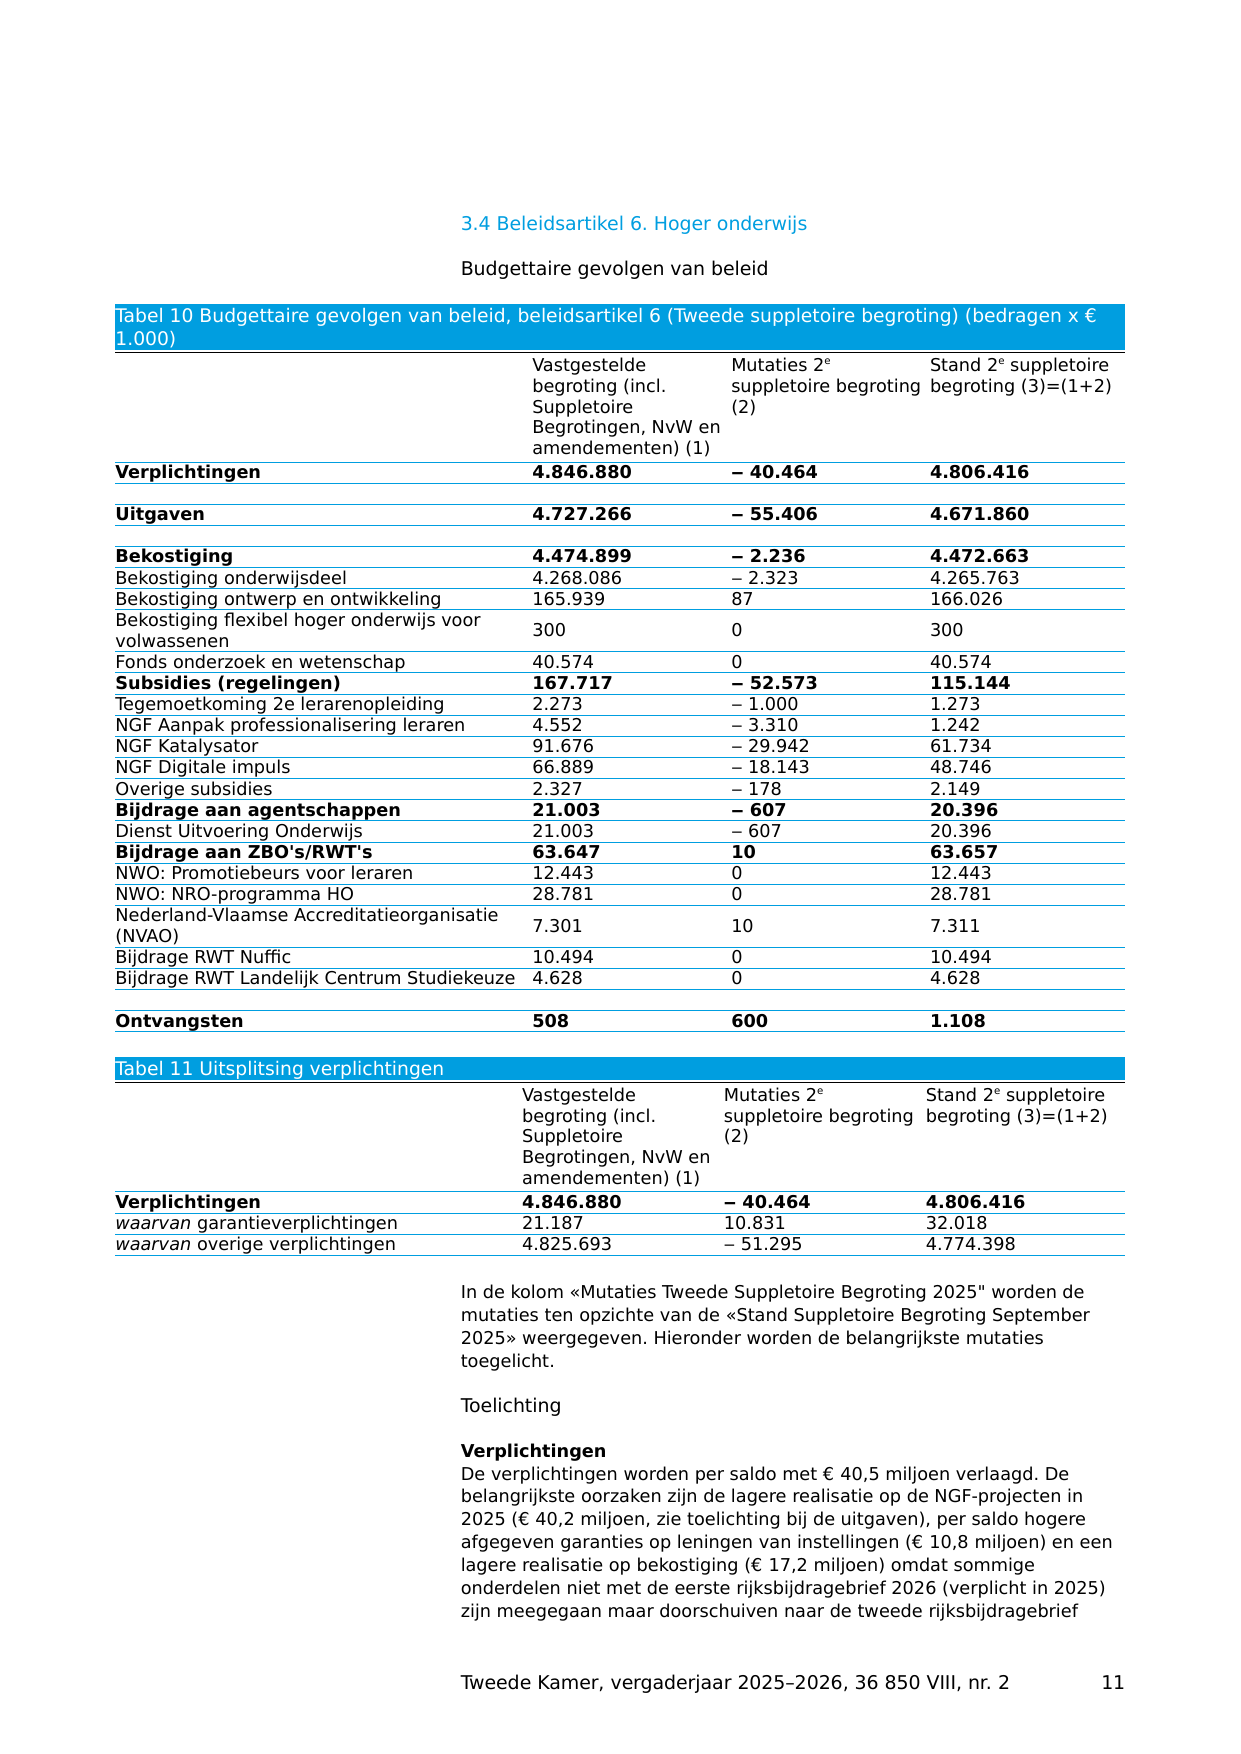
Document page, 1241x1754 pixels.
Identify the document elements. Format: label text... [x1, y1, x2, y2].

table_cell [529, 484, 728, 504]
table_cell Vastgestelde begroting (incl. Suppletoire Begrotingen, NvW en amendementen) (1) [519, 1083, 721, 1191]
table_cell 508 [529, 1011, 728, 1031]
table_cell [115, 484, 529, 504]
table_cell Nederland-Vlaamse Accreditatieorganisatie (NVAO) [115, 906, 529, 947]
table_cell 7.311 [927, 906, 1125, 947]
table_cell [115, 526, 529, 546]
table_cell Bijdrage aan agentschappen [115, 800, 529, 820]
table_cell NGF Digitale impuls [115, 758, 529, 778]
table_cell ‒ 2.236 [728, 547, 927, 567]
table_cell 28.781 [927, 885, 1125, 905]
table_cell Bekostiging onderwijsdeel [115, 568, 529, 588]
table_cell Mutaties 2e suppletoire begroting (2) [728, 353, 927, 461]
table_cell 61.734 [927, 737, 1125, 757]
table_cell [115, 990, 529, 1010]
table_cell Dienst Uitvoering Onderwijs [115, 821, 529, 841]
table_cell 4.846.880 [529, 463, 728, 482]
table_cell waarvan overige verplichtingen [115, 1235, 519, 1255]
title 3.4 Beleidsartikel 6. Hoger onderwijs [461, 213, 1125, 235]
table_cell 4.265.763 [927, 568, 1125, 588]
table_cell [529, 526, 728, 546]
table_cell ‒ 607 [728, 800, 927, 820]
table_cell NWO: Promotiebeurs voor leraren [115, 864, 529, 884]
table_cell 32.018 [923, 1214, 1125, 1233]
table_cell 600 [728, 1011, 927, 1031]
table_cell ‒ 607 [728, 821, 927, 841]
table_cell 4.825.693 [519, 1235, 721, 1255]
table_cell 1.273 [927, 695, 1125, 714]
table_cell 0 [728, 948, 927, 968]
table_cell 91.676 [529, 737, 728, 757]
table_cell Bijdrage RWT Nuffic [115, 948, 529, 968]
table_cell 7.301 [529, 906, 728, 947]
table_cell ‒ 29.942 [728, 737, 927, 757]
table_cell 4.552 [529, 716, 728, 736]
text Verplichtingen De verplichtingen worden per saldo met € 40,5 miljoen verlaagd. De belangrijkste oorzaken zijn de lagere realisatie op de NGF-projecten in 2025 (€ 40,2 miljoen, zie toelichting bij de uitgaven), per saldo hogere afgegeven garanties op leningen van instellingen (€ 10,8 miljoen) en een lagere realisatie op bekostiging (€ 17,2 miljoen) omdat sommige onderdelen niet met de eerste rĳksbĳdragebrief 2026 (verplicht in 2025) zĳn meegegaan maar doorschuiven naar de tweede rĳksbĳdragebrief [461, 1439, 1125, 1622]
table_cell Verplichtingen [115, 463, 529, 482]
table_cell 21.003 [529, 821, 728, 841]
table_cell 10 [728, 906, 927, 947]
title Toelichting [461, 1395, 1125, 1439]
table_cell 2.149 [927, 779, 1125, 799]
table_cell Bijdrage aan ZBO's/RWT's [115, 843, 529, 863]
table_cell Uitgaven [115, 505, 529, 525]
table_cell 2.273 [529, 695, 728, 714]
table_cell 4.806.416 [923, 1192, 1125, 1212]
table_cell Bekostiging flexibel hoger onderwijs voor volwassenen [115, 610, 529, 651]
table_cell 4.727.266 [529, 505, 728, 525]
table_cell 10 [728, 843, 927, 863]
table_cell ‒ 40.464 [721, 1192, 923, 1212]
table_cell 4.628 [927, 969, 1125, 989]
table_cell 0 [728, 969, 927, 989]
table_cell NWO: NRO-programma HO [115, 885, 529, 905]
table_cell 4.628 [529, 969, 728, 989]
table_cell 4.474.899 [529, 547, 728, 567]
table_cell Subsidies (regelingen) [115, 673, 529, 693]
table_cell 10.494 [927, 948, 1125, 968]
table_cell 66.889 [529, 758, 728, 778]
table_cell Stand 2e suppletoire begroting (3)=(1+2) [923, 1083, 1125, 1191]
table_cell 2.327 [529, 779, 728, 799]
table_cell 4.806.416 [927, 463, 1125, 482]
table_cell Tegemoetkoming 2e lerarenopleiding [115, 695, 529, 714]
table_cell Vastgestelde begroting (incl. Suppletoire Begrotingen, NvW en amendementen) (1) [529, 353, 728, 461]
text In de kolom «Mutaties Tweede Suppletoire Begroting 2025" worden de mutaties ten opzichte van de «Stand Suppletoire Begroting September 2025» weergegeven. Hieronder worden de belangrijkste mutaties toegelicht. [461, 1280, 1125, 1372]
table_cell waarvan garantieverplichtingen [115, 1214, 519, 1233]
table_cell 4.846.880 [519, 1192, 721, 1212]
table_cell 20.396 [927, 800, 1125, 820]
table_cell 12.443 [927, 864, 1125, 884]
table_cell [728, 484, 927, 504]
table_cell 0 [728, 652, 927, 672]
table_cell 40.574 [927, 652, 1125, 672]
table_cell Bijdrage RWT Landelijk Centrum Studiekeuze [115, 969, 529, 989]
table_cell [115, 1083, 519, 1191]
table_cell NGF Aanpak professionalisering leraren [115, 716, 529, 736]
table_cell 1.108 [927, 1011, 1125, 1031]
table_cell 21.187 [519, 1214, 721, 1233]
table_cell [115, 353, 529, 461]
table_cell Overige subsidies [115, 779, 529, 799]
table_cell Stand 2e suppletoire begroting (3)=(1+2) [927, 353, 1125, 461]
table_cell 0 [728, 610, 927, 651]
table_cell ‒ 52.573 [728, 673, 927, 693]
table_cell 63.647 [529, 843, 728, 863]
table_cell 300 [927, 610, 1125, 651]
table_cell ‒ 178 [728, 779, 927, 799]
table_cell 48.746 [927, 758, 1125, 778]
table_cell 115.144 [927, 673, 1125, 693]
table_cell ‒ 40.464 [728, 463, 927, 482]
table_cell NGF Katalysator [115, 737, 529, 757]
table_cell ‒ 1.000 [728, 695, 927, 714]
table_cell ‒ 55.406 [728, 505, 927, 525]
table_cell [927, 990, 1125, 1010]
table_cell 21.003 [529, 800, 728, 820]
table_cell ‒ 2.323 [728, 568, 927, 588]
table_cell 87 [728, 589, 927, 609]
table_cell 4.774.398 [923, 1235, 1125, 1255]
table_cell 166.026 [927, 589, 1125, 609]
table_cell Verplichtingen [115, 1192, 519, 1212]
table_cell 0 [728, 885, 927, 905]
table_cell [728, 526, 927, 546]
table_cell Fonds onderzoek en wetenschap [115, 652, 529, 672]
table_cell ‒ 18.143 [728, 758, 927, 778]
table_cell 300 [529, 610, 728, 651]
table_cell 4.472.663 [927, 547, 1125, 567]
table_cell 40.574 [529, 652, 728, 672]
table_cell Bekostiging [115, 547, 529, 567]
table_cell [728, 990, 927, 1010]
table_cell 12.443 [529, 864, 728, 884]
table_cell [927, 484, 1125, 504]
table_cell 20.396 [927, 821, 1125, 841]
title Budgettaire gevolgen van beleid [461, 258, 1125, 280]
table_cell 165.939 [529, 589, 728, 609]
table_cell Ontvangsten [115, 1011, 529, 1031]
table_cell [529, 990, 728, 1010]
table_cell Bekostiging ontwerp en ontwikkeling [115, 589, 529, 609]
table_cell 167.717 [529, 673, 728, 693]
table_cell [927, 526, 1125, 546]
table_cell 28.781 [529, 885, 728, 905]
table_cell 0 [728, 864, 927, 884]
table_cell Mutaties 2e suppletoire begroting (2) [721, 1083, 923, 1191]
table_cell 10.494 [529, 948, 728, 968]
table_cell 4.671.860 [927, 505, 1125, 525]
table_cell ‒ 51.295 [721, 1235, 923, 1255]
table_cell 4.268.086 [529, 568, 728, 588]
table_cell 10.831 [721, 1214, 923, 1233]
table_cell 1.242 [927, 716, 1125, 736]
table_cell 63.657 [927, 843, 1125, 863]
table_cell ‒ 3.310 [728, 716, 927, 736]
